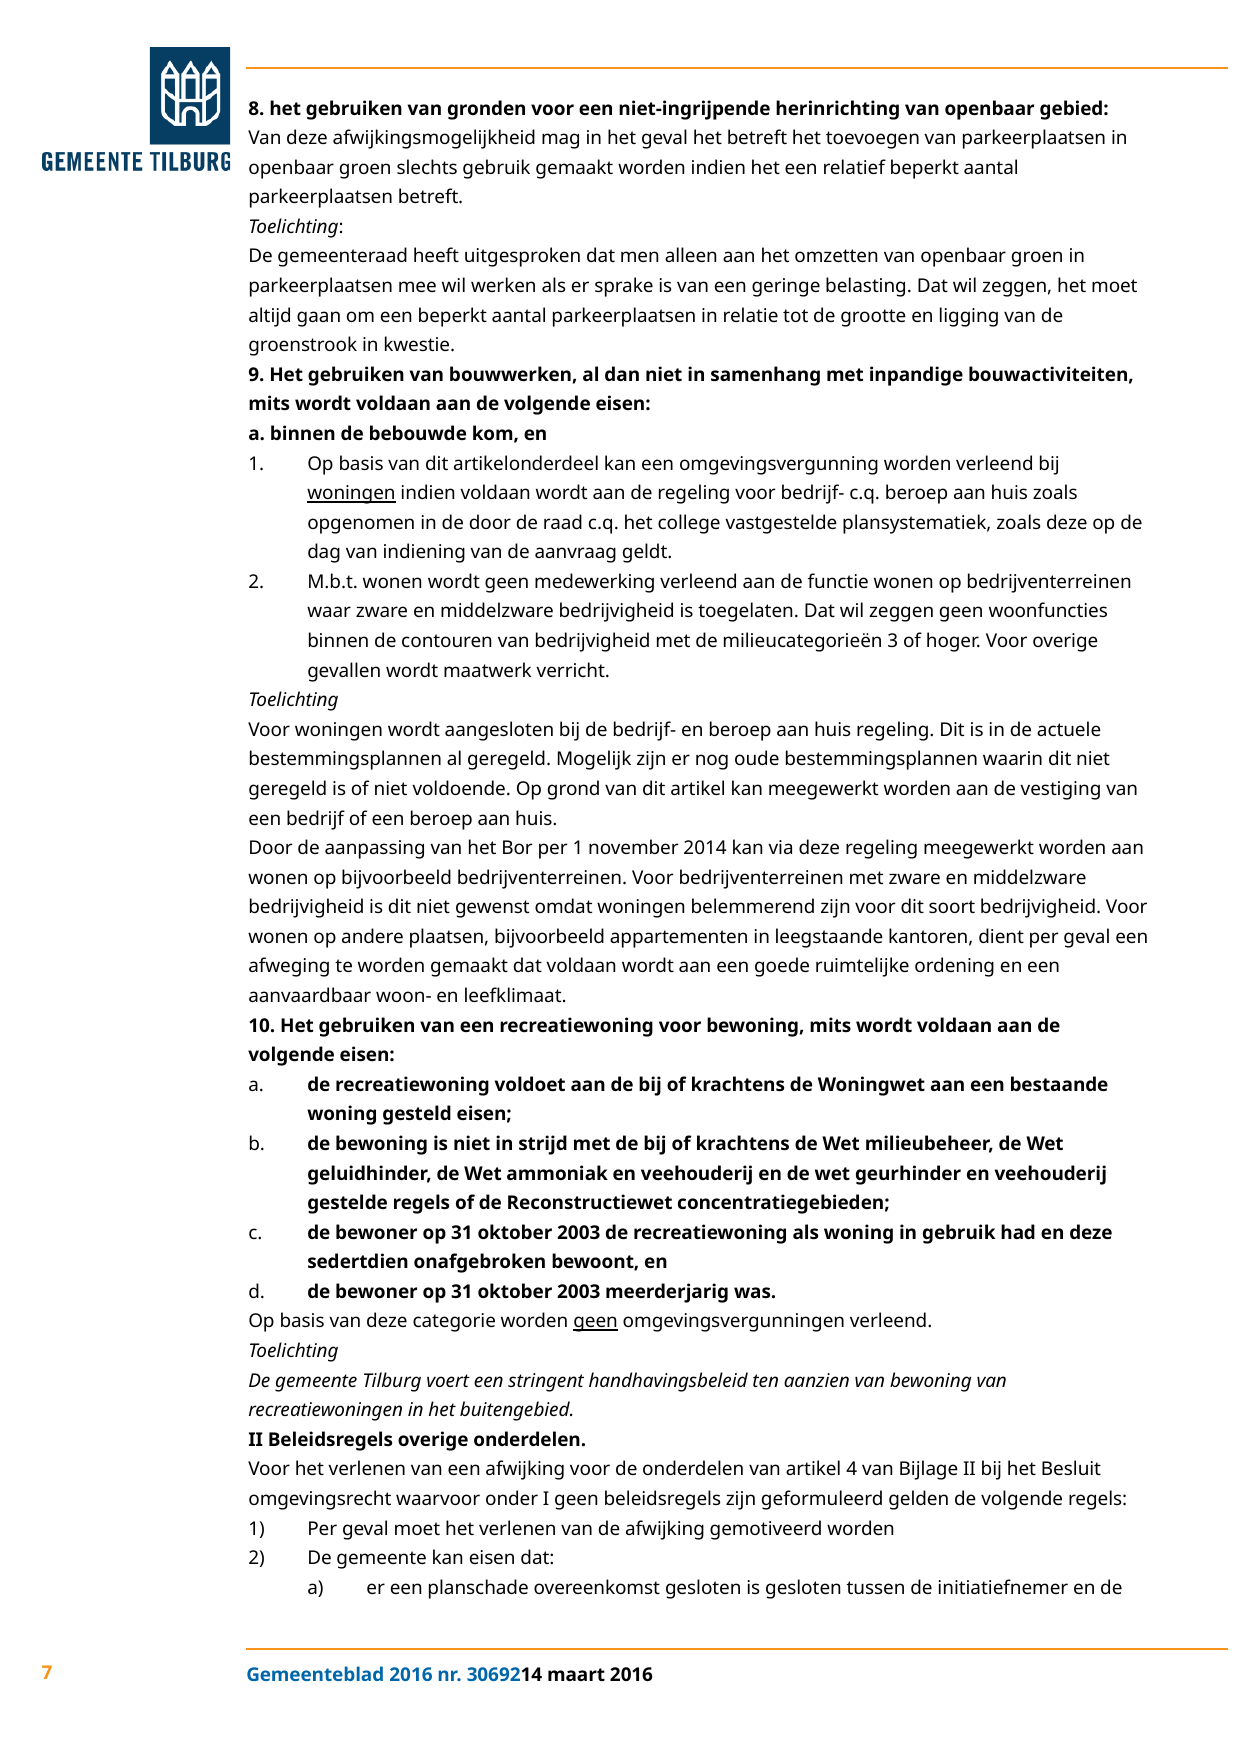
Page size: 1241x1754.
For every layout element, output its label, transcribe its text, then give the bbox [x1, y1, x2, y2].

text 10. Het gebruiken van een recreatiewoning voor bewoning, mits wordt voldaan aan de volgende eisen: [248, 1012, 1152, 1067]
text Door de aanpassing van het Bor per 1 november 2014 kan via deze regeling meegewerkt worden aan wonen op bijvoorbeeld bedrijventerreinen. Voor bedrijventerreinen met zware en middelzware bedrijvigheid is dit niet gewenst omdat woningen belemmerend zijn voor dit soort bedrijvigheid. Voor wonen op andere plaatsen, bijvoorbeeld appartementen in leegstaande kantoren, dient per geval een afweging te worden gemaakt dat voldaan wordt aan een goede ruimtelijke ordening en een aanvaardbaar woon- en leefklimaat. [248, 834, 1152, 1008]
list Op basis van dit artikelonderdeel kan een omgevingsvergunning worden verleend bij woningen indien voldaan wordt aan de regeling voor bedrijf- c.q. beroep aan huis zoals opgenomen in de door de raad c.q. het college vastgestelde plansystematiek, zoals deze op de dag van indiening van de aanvraag geldt. [248, 450, 1152, 564]
list de bewoner op 31 oktober 2003 meerderjarig was. [248, 1278, 1152, 1304]
text Toelichting [248, 1337, 1152, 1363]
text Van deze afwijkingsmogelijkheid mag in het geval het betreft het toevoegen van parkeerplaatsen in openbaar groen slechts gebruik gemaakt worden indien het een relatief beperkt aantal parkeerplaatsen betreft. [248, 124, 1152, 209]
text 9. Het gebruiken van bouwwerken, al dan niet in samenhang met inpandige bouwactiviteiten, mits wordt voldaan aan de volgende eisen: [248, 361, 1152, 416]
list de bewoner op 31 oktober 2003 de recreatiewoning als woning in gebruik had en deze sedertdien onafgebroken bewoont, en [248, 1219, 1152, 1274]
text Voor het verlenen van een afwijking voor de onderdelen van artikel 4 van Bijlage II bij het Besluit omgevingsrecht waarvoor onder I geen beleidsregels zijn geformuleerd gelden de volgende regels: [248, 1456, 1152, 1511]
list de bewoning is niet in strijd met de bij of krachtens de Wet milieubeheer, de Wet geluidhinder, de Wet ammoniak en veehouderij en de wet geurhinder en veehouderij gestelde regels of de Reconstructiewet concentratiegebieden; [248, 1130, 1152, 1215]
text Toelichting [248, 686, 1152, 712]
text 8. het gebruiken van gronden voor een niet-ingrijpende herinrichting van openbaar gebied: [248, 95, 1152, 121]
list Per geval moet het verlenen van de afwijking gemotiveerd worden [248, 1515, 1152, 1541]
picture [41, 47, 231, 172]
list De gemeente kan eisen dat: [248, 1544, 1152, 1570]
list er een planschade overeenkomst gesloten is gesloten tussen de initiatiefnemer en de [307, 1574, 1152, 1600]
text De gemeenteraad heeft uitgesproken dat men alleen aan het omzetten van openbaar groen in parkeerplaatsen mee wil werken als er sprake is van een geringe belasting. Dat wil zeggen, het moet altijd gaan om een beperkt aantal parkeerplaatsen in relatie tot de grootte en ligging van de groenstrook in kwestie. [248, 243, 1152, 357]
text II Beleidsregels overige onderdelen. [248, 1426, 1152, 1452]
text Toelichting: [248, 213, 1152, 239]
text Voor woningen wordt aangesloten bij de bedrijf- en beroep aan huis regeling. Dit is in de actuele bestemmingsplannen al geregeld. Mogelijk zijn er nog oude bestemmingsplannen waarin dit niet geregeld is of niet voldoende. Op grond van dit artikel kan meegewerkt worden aan de vestiging van een bedrijf of een beroep aan huis. [248, 716, 1152, 831]
list de recreatiewoning voldoet aan de bij of krachtens de Woningwet aan een bestaande woning gesteld eisen; [248, 1071, 1152, 1126]
text a. binnen de bebouwde kom, en [248, 420, 1152, 446]
text Op basis van deze categorie worden geen omgevingsvergunningen verleend. [248, 1308, 1152, 1333]
text De gemeente Tilburg voert een stringent handhavingsbeleid ten aanzien van bewoning van recreatiewoningen in het buitengebied. [248, 1367, 1152, 1422]
list M.b.t. wonen wordt geen medewerking verleend aan de functie wonen op bedrijventerreinen waar zware en middelzware bedrijvigheid is toegelaten. Dat wil zeggen geen woonfuncties binnen de contouren van bedrijvigheid met de milieucategorieën 3 of hoger. Voor overige gevallen wordt maatwerk verricht. [248, 568, 1152, 683]
